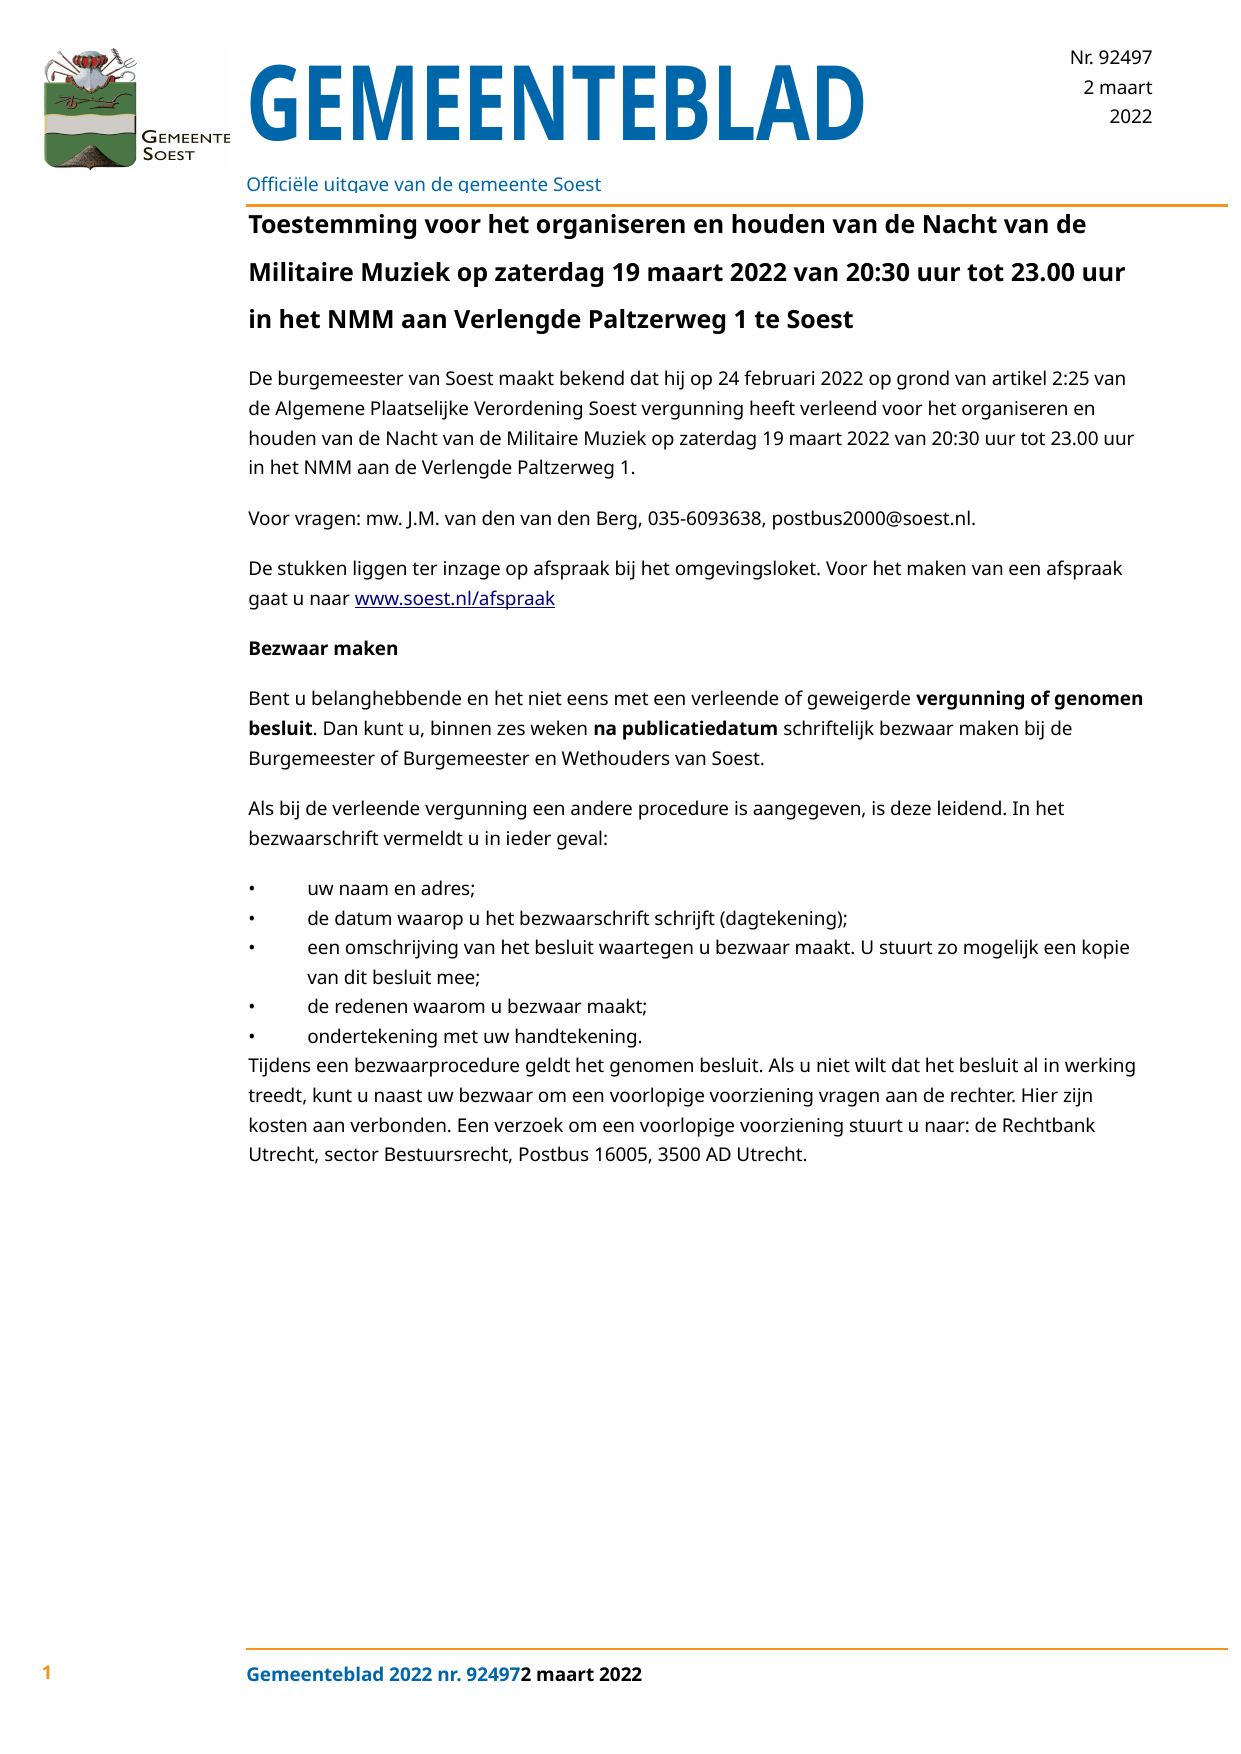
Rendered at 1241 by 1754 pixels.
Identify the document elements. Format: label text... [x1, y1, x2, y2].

text Voor vragen: mw. J.M. van den van den Berg, 035-6093638, postbus2000@soest.nl. [248, 505, 1152, 530]
picture [41, 47, 231, 172]
list uw naam en adres; [248, 875, 1152, 901]
text Toestemming voor het organiseren en houden van de Nacht van de Militaire Muziek op zaterdag 19 maart 2022 van 20:30 uur tot 23.00 uur in het NMM aan Verlengde Paltzerweg 1 te Soest [248, 207, 1152, 336]
text Bent u belanghebbende en het niet eens met een verleende of geweigerde vergunning of genomen besluit. Dan kunt u, binnen zes weken na publicatiedatum schriftelijk bezwaar maken bij de Burgemeester of Burgemeester en Wethouders van Soest. [248, 686, 1152, 770]
text De stukken liggen ter inzage op afspraak bij het omgevingsloket. Voor het maken van een afspraak gaat u naar www.soest.nl/afspraak [248, 555, 1152, 610]
list een omschrijving van het besluit waartegen u bezwaar maakt. U stuurt zo mogelijk een kopie van dit besluit mee; [248, 934, 1152, 989]
text Bezwaar maken [248, 635, 1152, 661]
text De burgemeester van Soest maakt bekend dat hij op 24 februari 2022 op grond van artikel 2:25 van de Algemene Plaatselijke Verordening Soest vergunning heeft verleend voor het organiseren en houden van de Nacht van de Militaire Muziek op zaterdag 19 maart 2022 van 20:30 uur tot 23.00 uur in het NMM aan de Verlengde Paltzerweg 1. [248, 366, 1152, 480]
list de datum waarop u het bezwaarschrift schrijft (dagtekening); [248, 905, 1152, 930]
text Als bij de verleende vergunning een andere procedure is aangegeven, is deze leidend. In het bezwaarschrift vermeldt u in ieder geval: [248, 795, 1152, 850]
list ondertekening met uw handtekening. [248, 1023, 1152, 1049]
text Tijdens een bezwaarprocedure geldt het genomen besluit. Als u niet wilt dat het besluit al in werking treedt, kunt u naast uw bezwaar om een voorlopige voorziening vragen aan de rechter. Hier zijn kosten aan verbonden. Een verzoek om een voorlopige voorziening stuurt u naar: de Rechtbank Utrecht, sector Bestuursrecht, Postbus 16005, 3500 AD Utrecht. [248, 1053, 1152, 1167]
list de redenen waarom u bezwaar maakt; [248, 993, 1152, 1019]
